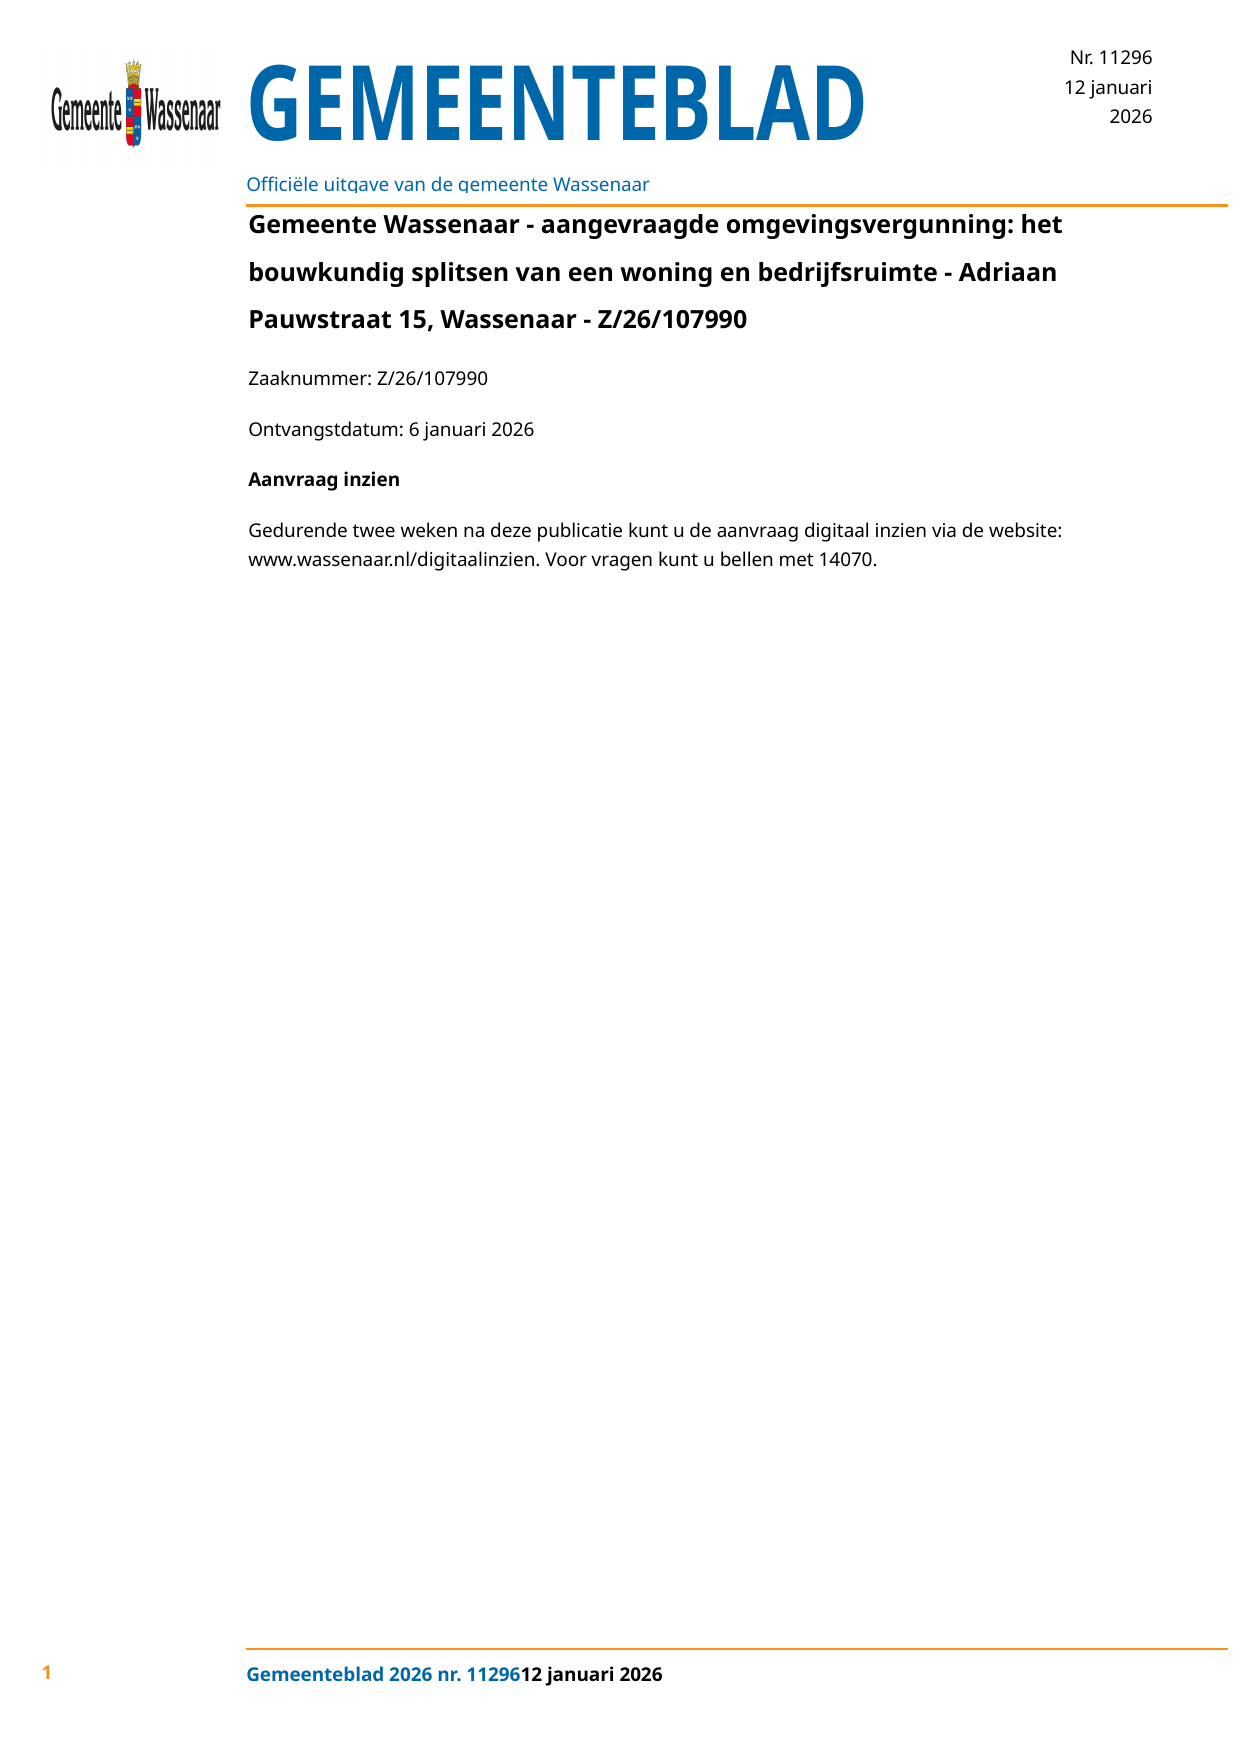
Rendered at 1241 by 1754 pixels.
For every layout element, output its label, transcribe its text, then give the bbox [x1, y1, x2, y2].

picture [41, 47, 231, 172]
text Gedurende twee weken na deze publicatie kunt u de aanvraag digitaal inzien via de website: www.wassenaar.nl/digitaalinzien. Voor vragen kunt u bellen met 14070. [248, 517, 1152, 572]
text Zaaknummer: Z/26/107990 [248, 366, 1152, 391]
text Aanvraag inzien [248, 466, 1152, 492]
text Gemeente Wassenaar - aangevraagde omgevingsvergunning: het bouwkundig splitsen van een woning en bedrijfsruimte - Adriaan Pauwstraat 15, Wassenaar - Z/26/107990 [248, 207, 1152, 336]
text Ontvangstdatum: 6 januari 2026 [248, 416, 1152, 442]
